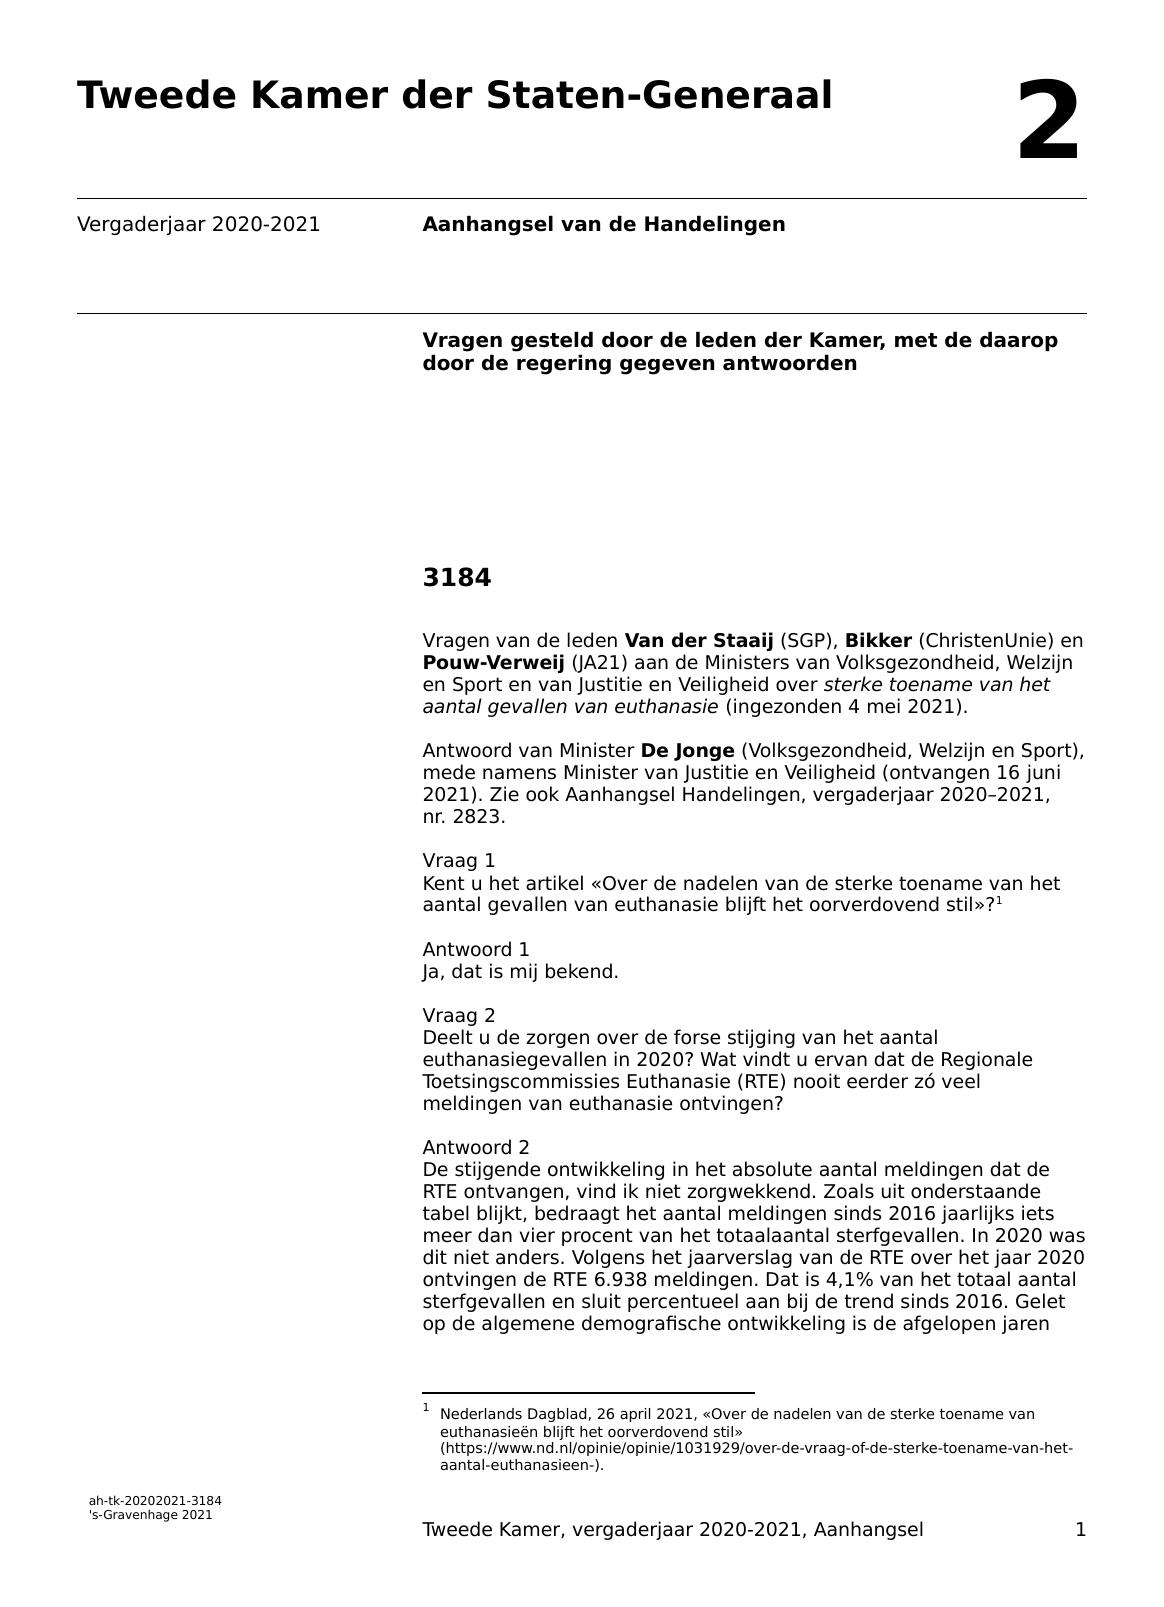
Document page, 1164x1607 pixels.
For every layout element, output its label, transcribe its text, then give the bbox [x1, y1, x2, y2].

table_header 2 [886, 59, 1087, 198]
text 3184 [422, 563, 1087, 592]
text Vraag 1 [422, 850, 1087, 872]
table_cell [77, 314, 422, 375]
text Ja, dat is mij bekend. [422, 961, 1087, 982]
text Kent u het artikel «Over de nadelen van de sterke toename van het aantal gevallen van euthanasie blijft het oorverdovend stil»? [422, 872, 1087, 916]
text Nederlands Dagblad, 26 april 2021, «Over de nadelen van de sterke toename van euthanasieën blijft het oorverdovend stil» (https://www.nd.nl/opinie/opinie/1031929/over-de-vraag-of-de-sterke-toename-van-het-aantal-euthanasieen-). [422, 1402, 1087, 1474]
table_header Tweede Kamer der Staten-Generaal [77, 59, 886, 198]
text Vraag 2 [422, 1005, 1087, 1027]
text Antwoord 2 [422, 1137, 1087, 1159]
text De stijgende ontwikkeling in het absolute aantal meldingen dat de RTE ontvangen, vind ik niet zorgwekkend. Zoals uit onderstaande tabel blijkt, bedraagt het aantal meldingen sinds 2016 jaarlijks iets meer dan vier procent van het totaalaantal sterfgevallen. In 2020 was dit niet anders. Volgens het jaarverslag van de RTE over het jaar 2020 ontvingen de RTE 6.938 meldingen. Dat is 4,1% van het totaal aantal sterfgevallen en sluit percentueel aan bij de trend sinds 2016. Gelet op de algemene demografische ontwikkeling is de afgelopen jaren [422, 1159, 1087, 1334]
text 's-Gravenhage 2021 [88, 1508, 323, 1522]
text Antwoord 1 [422, 938, 1087, 961]
table_cell Vergaderjaar 2020-2021 [77, 199, 422, 313]
table_cell Aanhangsel van de Handelingen [422, 199, 1087, 313]
table_cell Vragen gesteld door de leden der Kamer, met de daarop door de regering gegeven antwoorden [422, 314, 1087, 375]
text ah-tk-20202021-3184 [88, 1494, 323, 1508]
text Vragen van de leden Van der Staaij (SGP), Bikker (ChristenUnie) en Pouw-Verweij (JA21) aan de Ministers van Volksgezondheid, Welzijn en Sport en van Justitie en Veiligheid over sterke toename van het aantal gevallen van euthanasie (ingezonden 4 mei 2021). [422, 630, 1087, 718]
text Antwoord van Minister De Jonge (Volksgezondheid, Welzijn en Sport), mede namens Minister van Justitie en Veiligheid (ontvangen 16 juni 2021). Zie ook Aanhangsel Handelingen, vergaderjaar 2020–2021, nr. 2823. [422, 740, 1087, 828]
text Deelt u de zorgen over de forse stijging van het aantal euthanasiegevallen in 2020? Wat vindt u ervan dat de Regionale Toetsingscommissies Euthanasie (RTE) nooit eerder zó veel meldingen van euthanasie ontvingen? [422, 1027, 1087, 1114]
